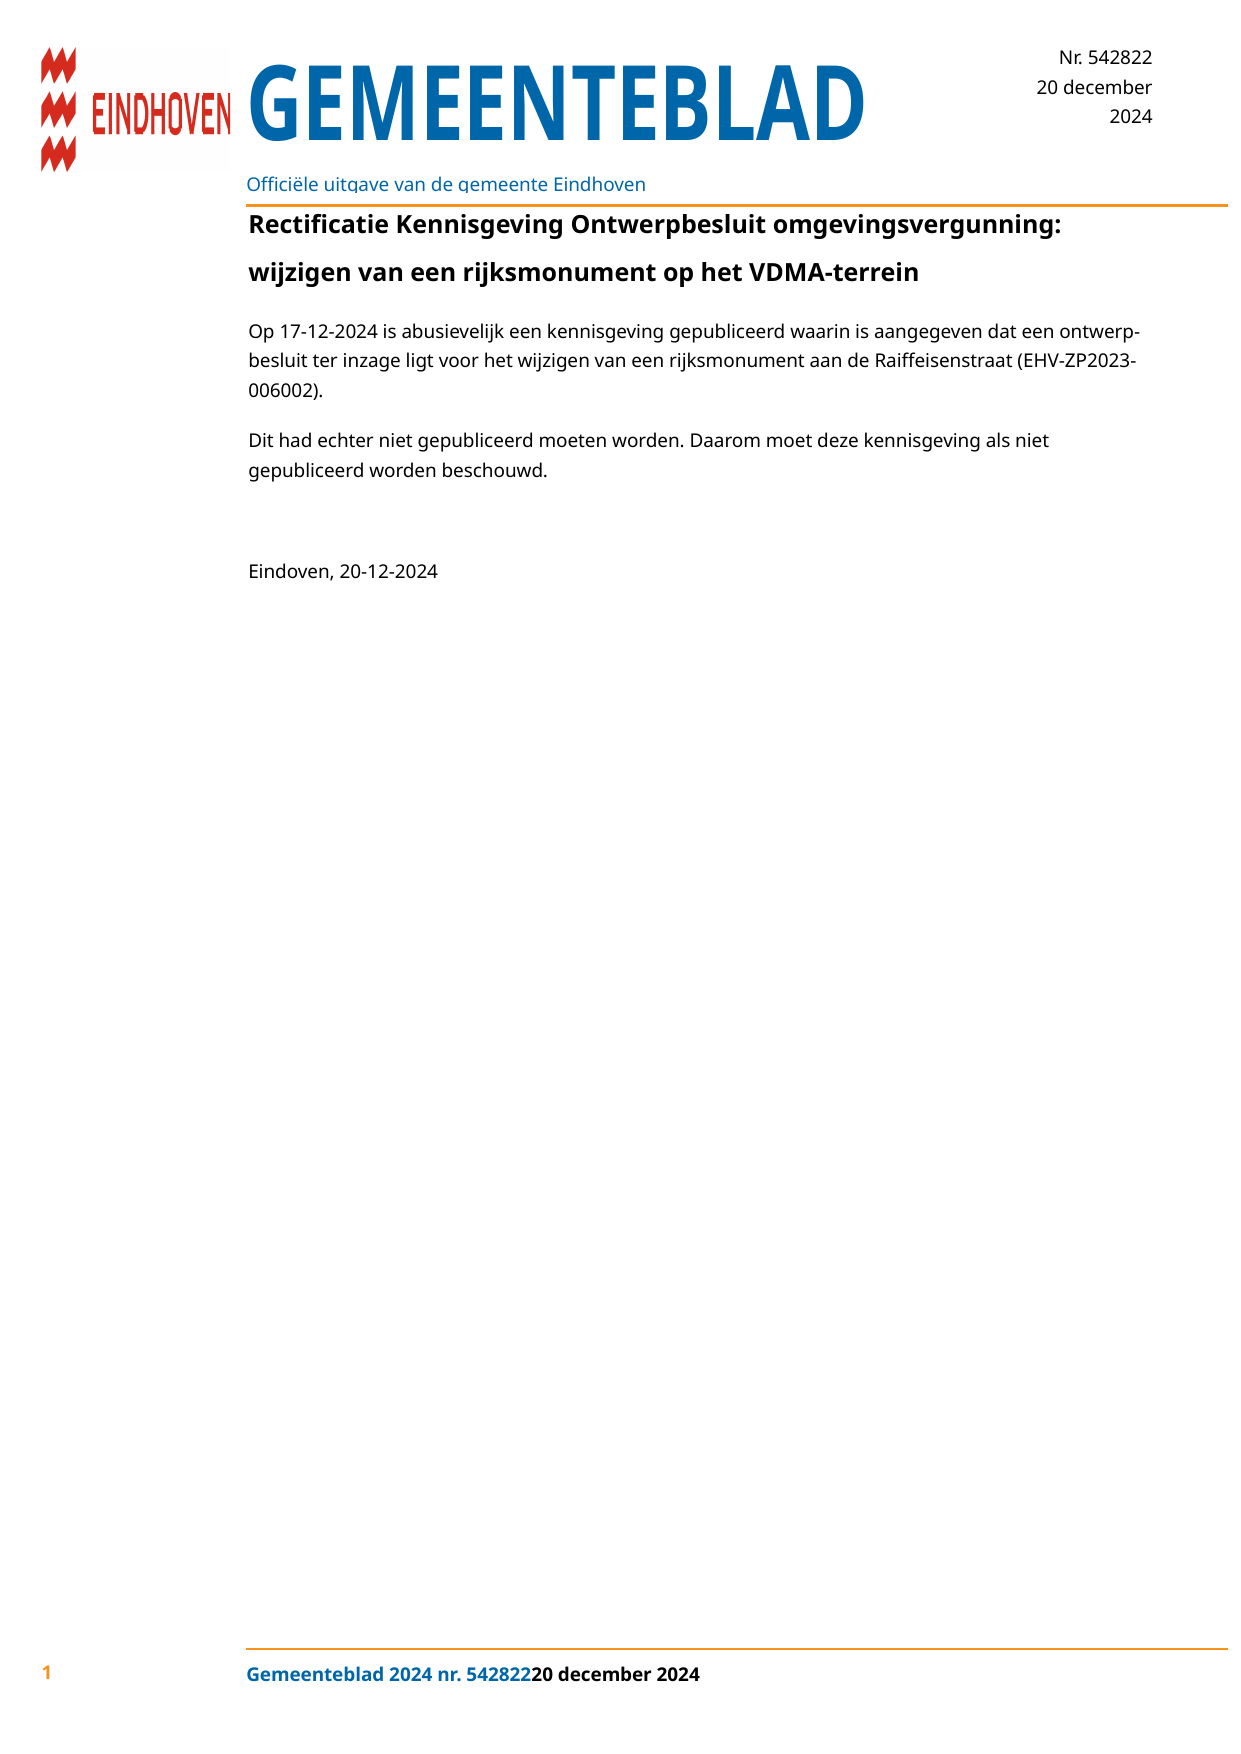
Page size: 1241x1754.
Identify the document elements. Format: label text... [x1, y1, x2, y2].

text Eindoven, 20-12-2024 [248, 558, 1152, 584]
text Op 17-12-2024 is abusievelijk een kennisgeving gepubliceerd waarin is aangegeven dat een ontwerp-besluit ter inzage ligt voor het wijzigen van een rijksmonument aan de Raiffeisenstraat (EHV-ZP2023-006002). [248, 318, 1152, 403]
text Rectificatie Kennisgeving Ontwerpbesluit omgevingsvergunning: wijzigen van een rijksmonument op het VDMA-terrein [248, 207, 1152, 288]
text Dit had echter niet gepubliceerd moeten worden. Daarom moet deze kennisgeving als niet gepubliceerd worden beschouwd. [248, 427, 1152, 483]
picture [41, 47, 231, 172]
